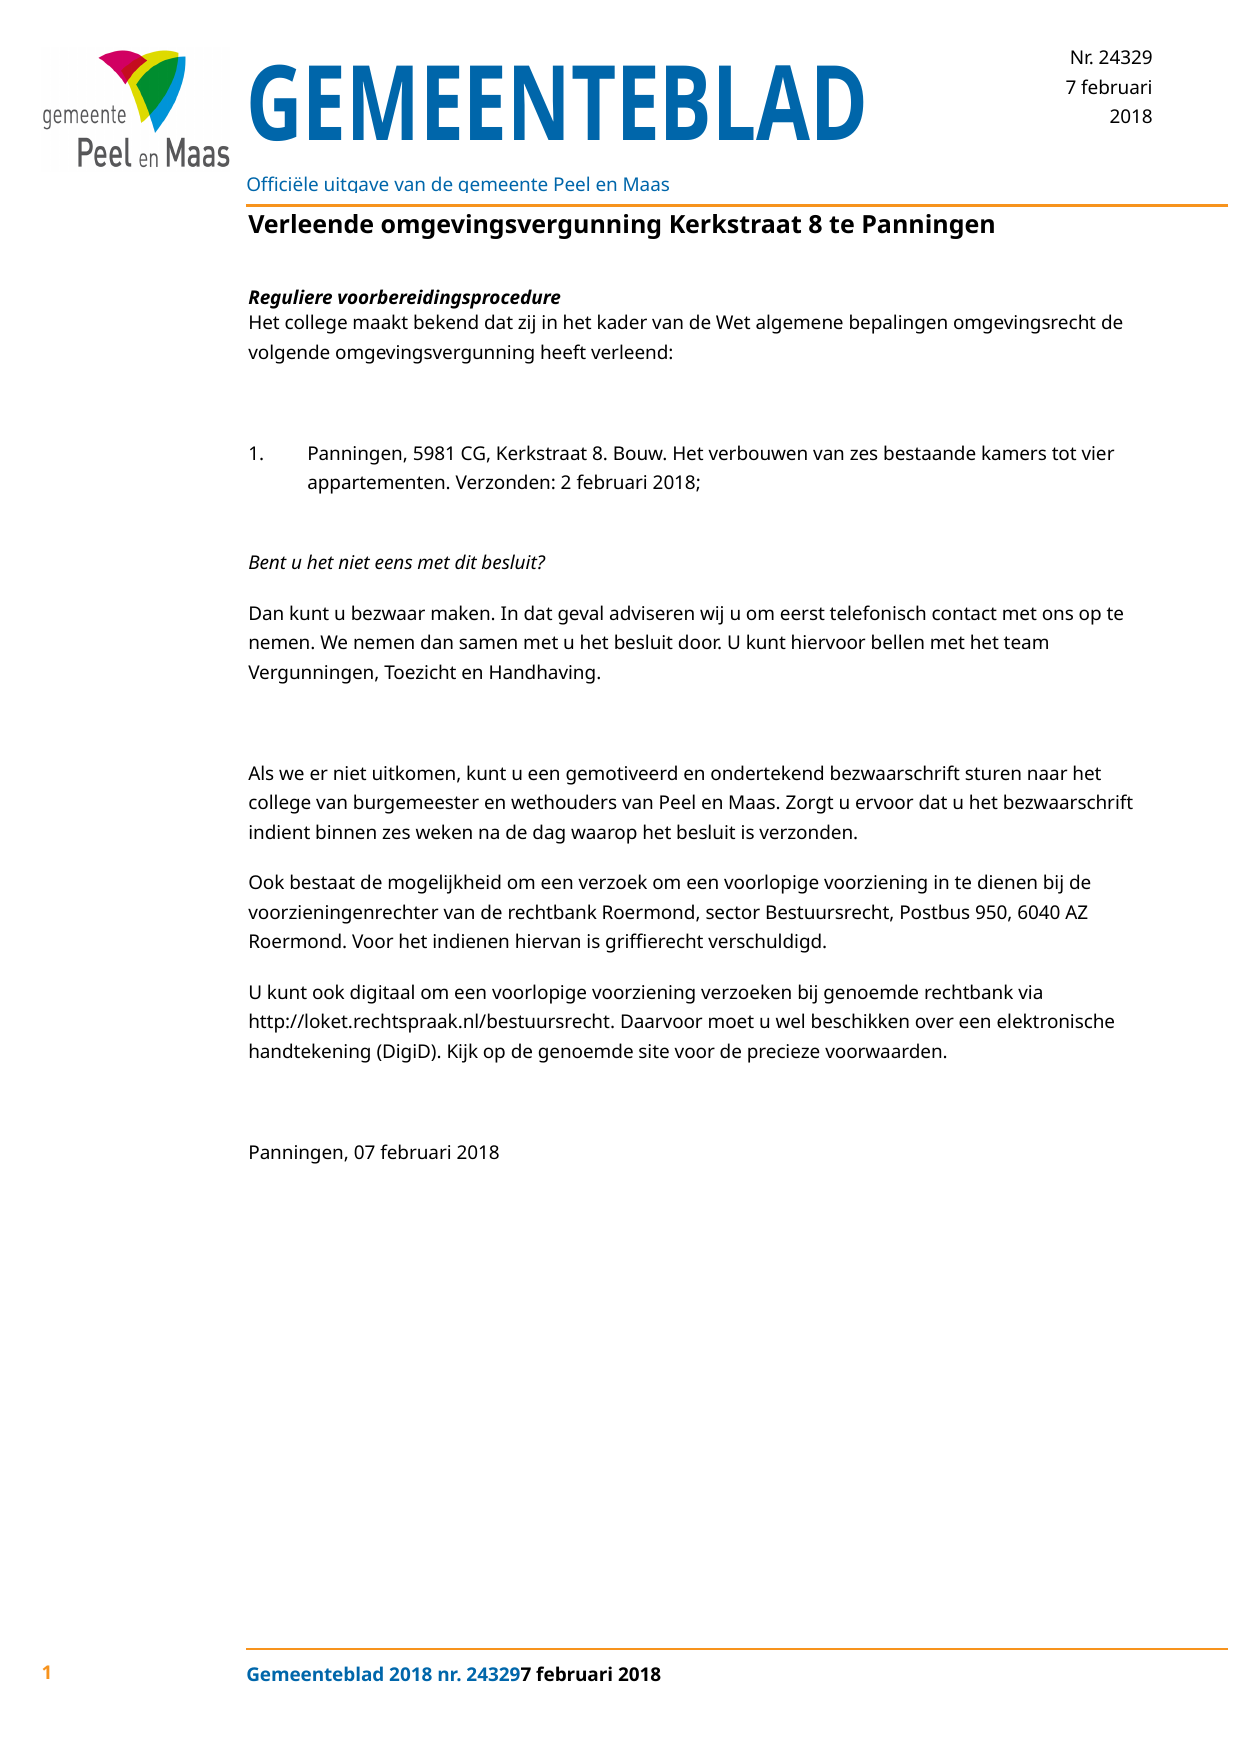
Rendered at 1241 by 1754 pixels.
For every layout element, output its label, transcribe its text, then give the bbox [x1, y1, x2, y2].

text U kunt ook digitaal om een voorlopige voorziening verzoeken bij genoemde rechtbank via http://loket.rechtspraak.nl/bestuursrecht. Daarvoor moet u wel beschikken over een elektronische handtekening (DigiD). Kijk op de genoemde site voor de precieze voorwaarden. [248, 979, 1152, 1064]
text Het college maakt bekend dat zij in het kader van de Wet algemene bepalingen omgevingsrecht de volgende omgevingsvergunning heeft verleend: [248, 309, 1152, 365]
text Bent u het niet eens met dit besluit? [248, 549, 1152, 575]
text Verleende omgevingsvergunning Kerkstraat 8 te Panningen [248, 207, 1152, 241]
text Ook bestaat de mogelijkheid om een verzoek om een voorlopige voorziening in te dienen bij de voorzieningenrechter van de rechtbank Roermond, sector Bestuursrecht, Postbus 950, 6040 AZ Roermond. Voor het indienen hiervan is griffierecht verschuldigd. [248, 869, 1152, 954]
text Als we er niet uitkomen, kunt u een gemotiveerd en ondertekend bezwaarschrift sturen naar het college van burgemeester en wethouders van Peel en Maas. Zorgt u ervoor dat u het bezwaarschrift indient binnen zes weken na de dag waarop het besluit is verzonden. [248, 760, 1152, 845]
text Reguliere voorbereidingsprocedure [248, 284, 1152, 309]
picture [41, 47, 231, 172]
text Panningen, 07 februari 2018 [248, 1139, 1152, 1165]
list Panningen, 5981 CG, Kerkstraat 8. Bouw. Het verbouwen van zes bestaande kamers tot vier appartementen. Verzonden: 2 februari 2018; [248, 440, 1152, 495]
text Dan kunt u bezwaar maken. In dat geval adviseren wij u om eerst telefonisch contact met ons op te nemen. We nemen dan samen met u het besluit door. U kunt hiervoor bellen met het team Vergunningen, Toezicht en Handhaving. [248, 600, 1152, 685]
